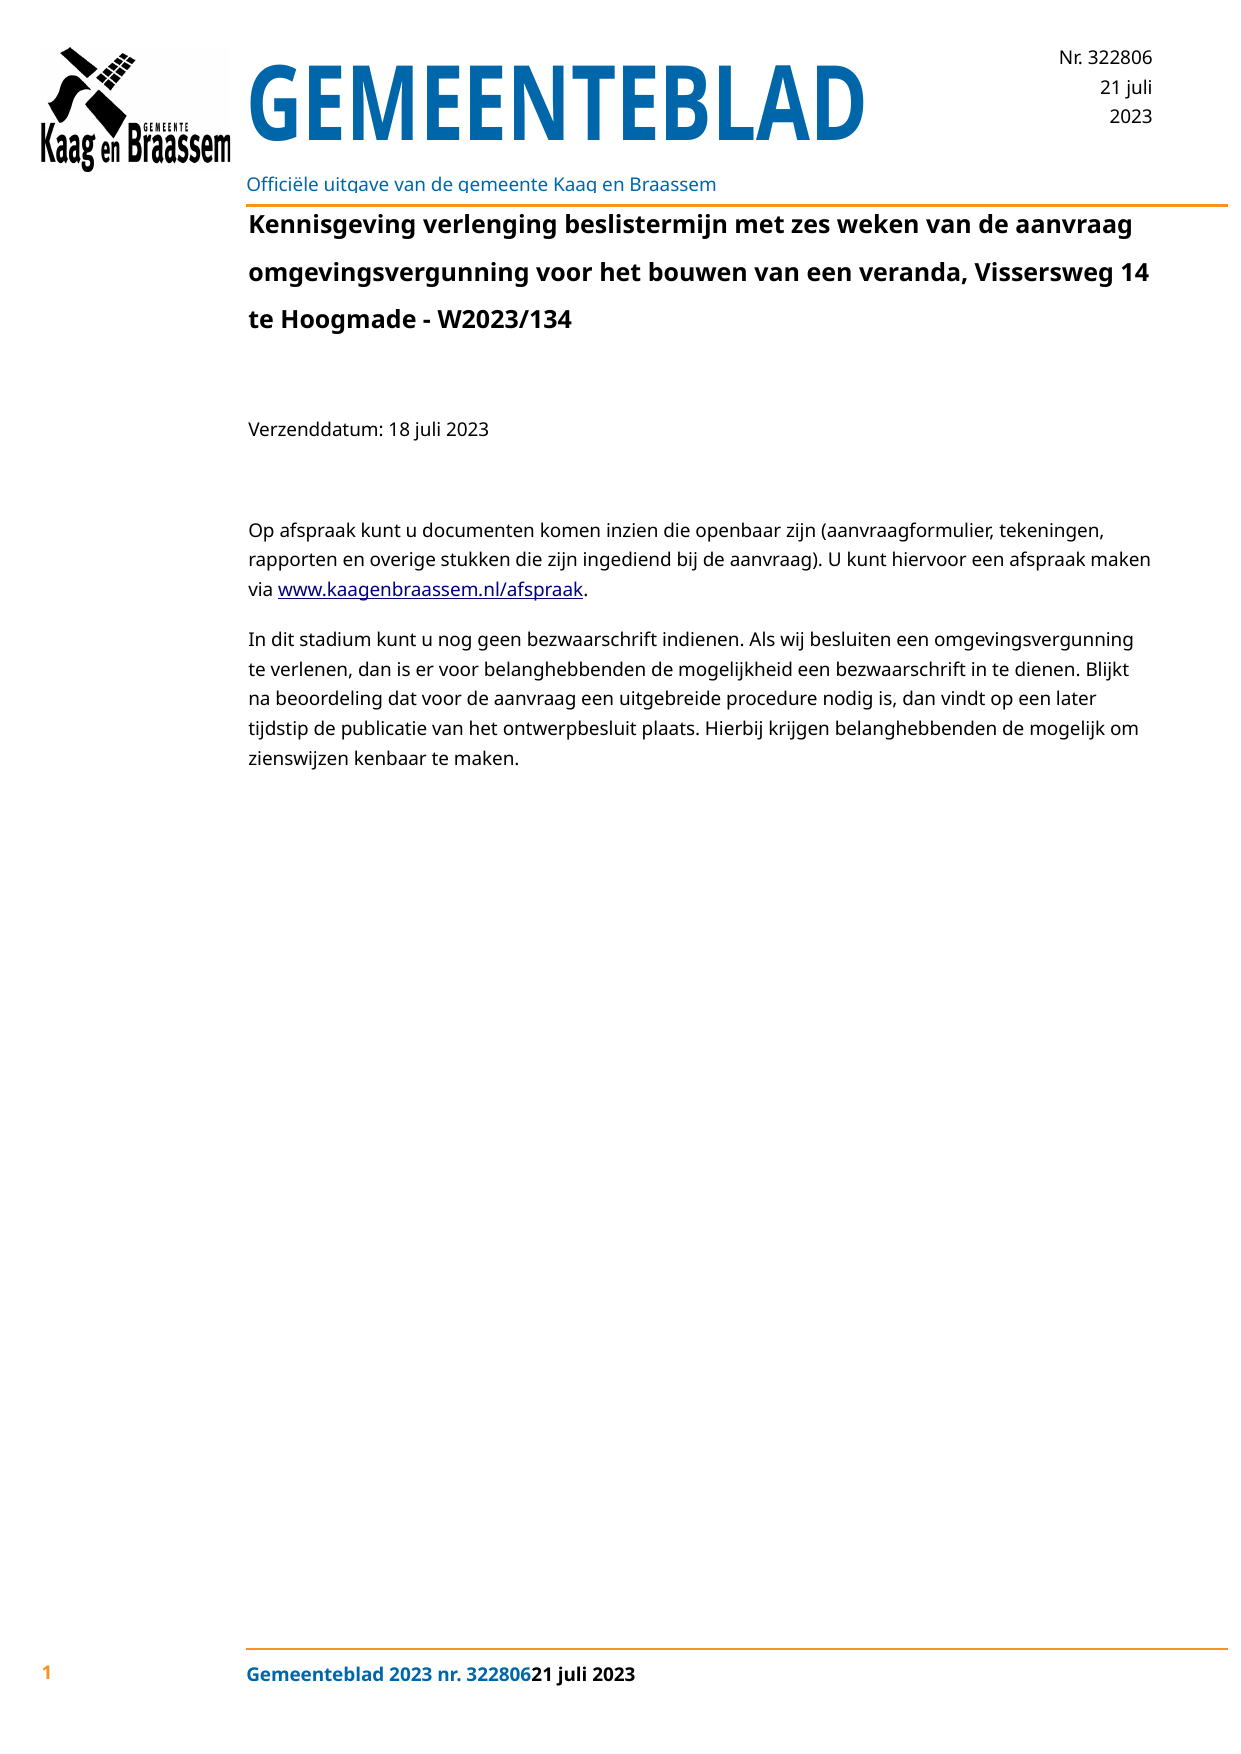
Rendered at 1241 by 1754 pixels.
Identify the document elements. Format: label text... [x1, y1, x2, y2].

text Kennisgeving verlenging beslistermijn met zes weken van de aanvraag omgevingsvergunning voor het bouwen van een veranda, Vissersweg 14 te Hoogmade - W2023/134 [248, 207, 1152, 336]
picture [41, 47, 231, 172]
text In dit stadium kunt u nog geen bezwaarschrift indienen. Als wij besluiten een omgevingsvergunning te verlenen, dan is er voor belanghebbenden de mogelijkheid een bezwaarschrift in te dienen. Blijkt na beoordeling dat voor de aanvraag een uitgebreide procedure nodig is, dan vindt op een later tijdstip de publicatie van het ontwerpbesluit plaats. Hierbij krijgen belanghebbenden de mogelijk om zienswijzen kenbaar te maken. [248, 626, 1152, 770]
text Op afspraak kunt u documenten komen inzien die openbaar zijn (aanvraagformulier, tekeningen, rapporten en overige stukken die zijn ingediend bij de aanvraag). U kunt hiervoor een afspraak maken via www.kaagenbraassem.nl/afspraak. [248, 517, 1152, 602]
text Verzenddatum: 18 juli 2023 [248, 416, 1152, 442]
